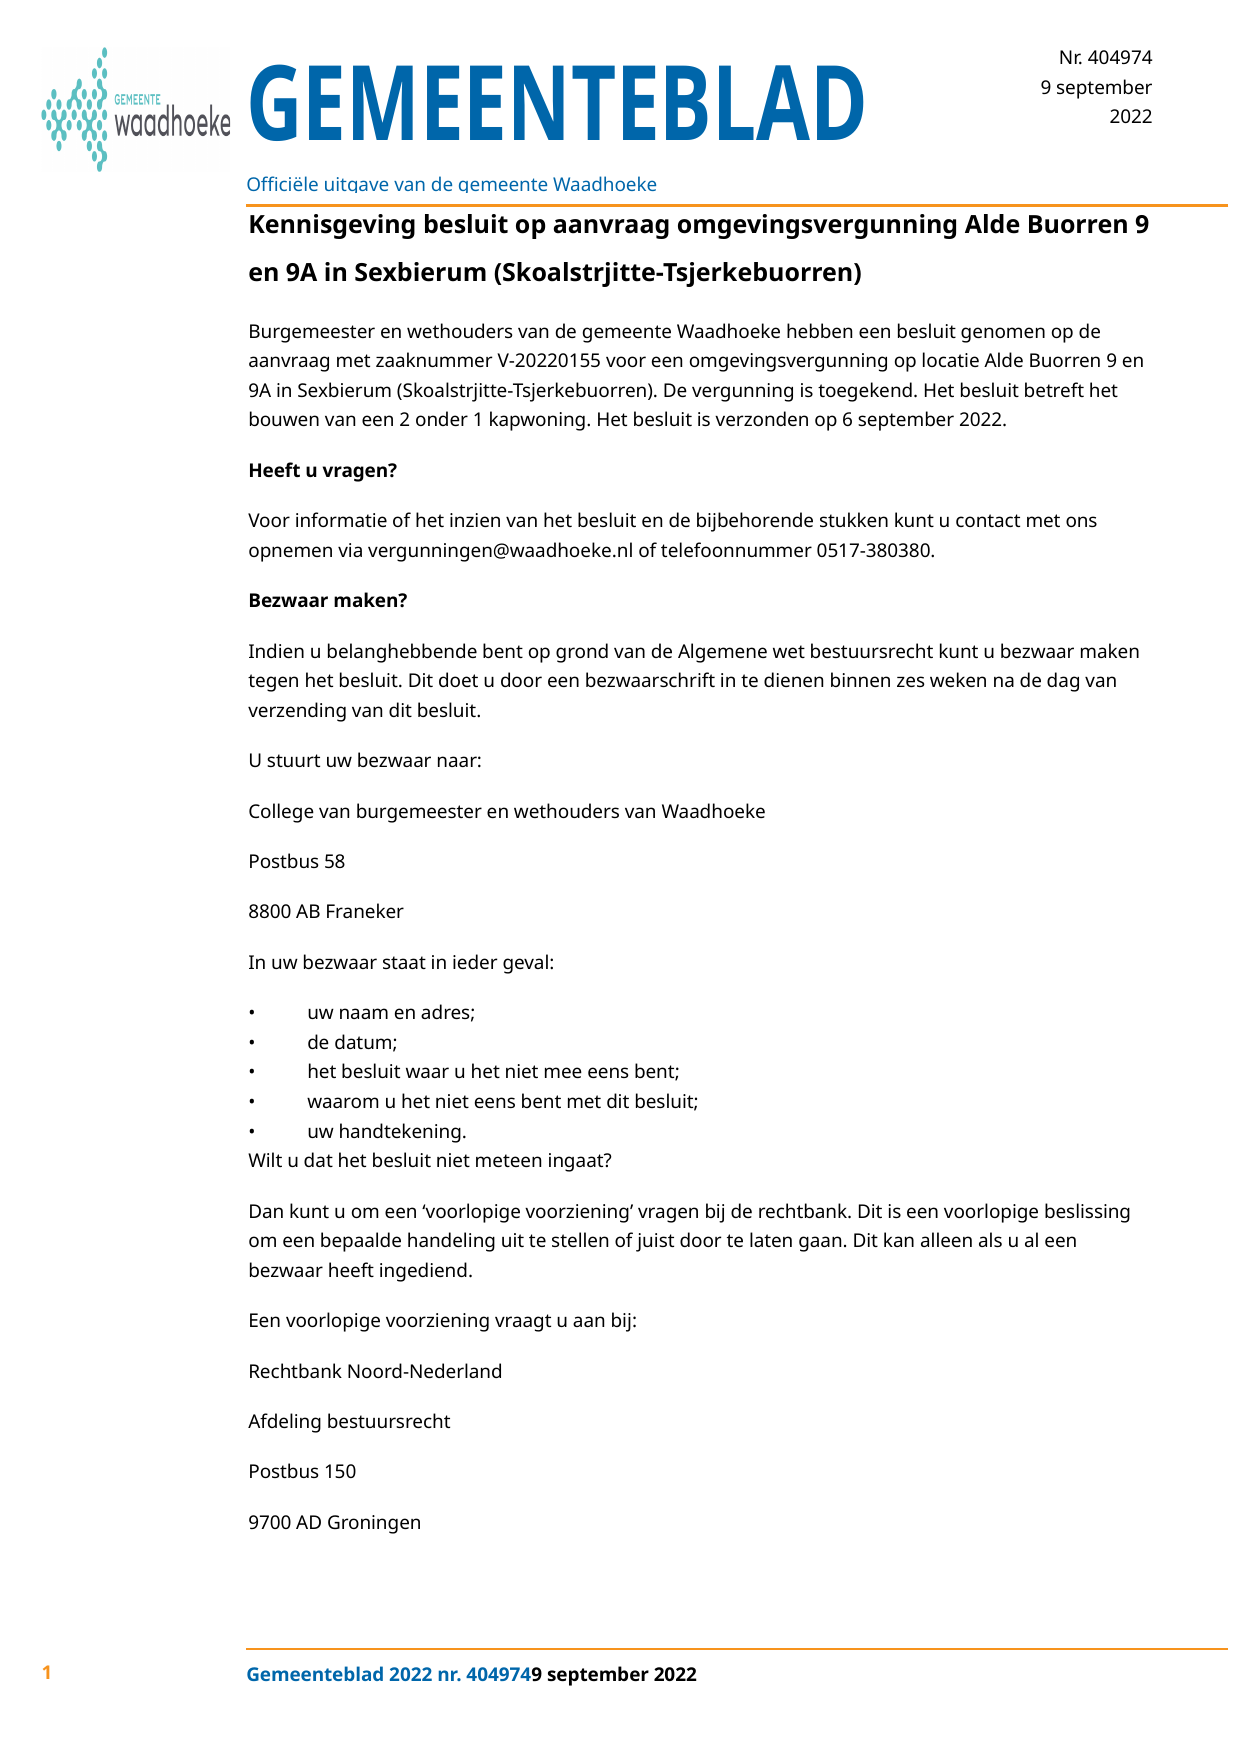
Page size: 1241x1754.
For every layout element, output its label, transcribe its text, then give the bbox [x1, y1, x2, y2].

list de datum; [248, 1029, 1152, 1055]
text Dan kunt u om een ‘voorlopige voorziening’ vragen bij de rechtbank. Dit is een voorlopige beslissing om een bepaalde handeling uit te stellen of juist door te laten gaan. Dit kan alleen als u al een bezwaar heeft ingediend. [248, 1198, 1152, 1283]
text Postbus 58 [248, 848, 1152, 874]
text Indien u belanghebbende bent op grond van de Algemene wet bestuursrecht kunt u bezwaar maken tegen het besluit. Dit doet u door een bezwaarschrift in te dienen binnen zes weken na de dag van verzending van dit besluit. [248, 638, 1152, 723]
text Bezwaar maken? [248, 587, 1152, 613]
text 9700 AD Groningen [248, 1509, 1152, 1535]
text Een voorlopige voorziening vraagt u aan bij: [248, 1307, 1152, 1333]
text Heeft u vragen? [248, 457, 1152, 483]
text College van burgemeester en wethouders van Waadhoeke [248, 798, 1152, 824]
picture [41, 47, 231, 172]
text In uw bezwaar staat in ieder geval: [248, 949, 1152, 975]
text Kennisgeving besluit op aanvraag omgevingsvergunning Alde Buorren 9 en 9A in Sexbierum (Skoalstrjitte-Tsjerkebuorren) [248, 207, 1152, 288]
list uw naam en adres; [248, 999, 1152, 1025]
text Voor informatie of het inzien van het besluit en de bijbehorende stukken kunt u contact met ons opnemen via vergunningen@waadhoeke.nl of telefoonnummer 0517-380380. [248, 507, 1152, 563]
list uw handtekening. [248, 1118, 1152, 1144]
text Wilt u dat het besluit niet meteen ingaat? [248, 1147, 1152, 1173]
text Rechtbank Noord-Nederland [248, 1358, 1152, 1384]
text Postbus 150 [248, 1459, 1152, 1484]
text 8800 AB Franeker [248, 899, 1152, 924]
text Afdeling bestuursrecht [248, 1408, 1152, 1434]
text U stuurt uw bezwaar naar: [248, 747, 1152, 773]
list het besluit waar u het niet mee eens bent; [248, 1059, 1152, 1084]
list waarom u het niet eens bent met dit besluit; [248, 1088, 1152, 1114]
text Burgemeester en wethouders van de gemeente Waadhoeke hebben een besluit genomen op de aanvraag met zaaknummer V-20220155 voor een omgevingsvergunning op locatie Alde Buorren 9 en 9A in Sexbierum (Skoalstrjitte-Tsjerkebuorren). De vergunning is toegekend. Het besluit betreft het bouwen van een 2 onder 1 kapwoning. Het besluit is verzonden op 6 september 2022. [248, 318, 1152, 432]
